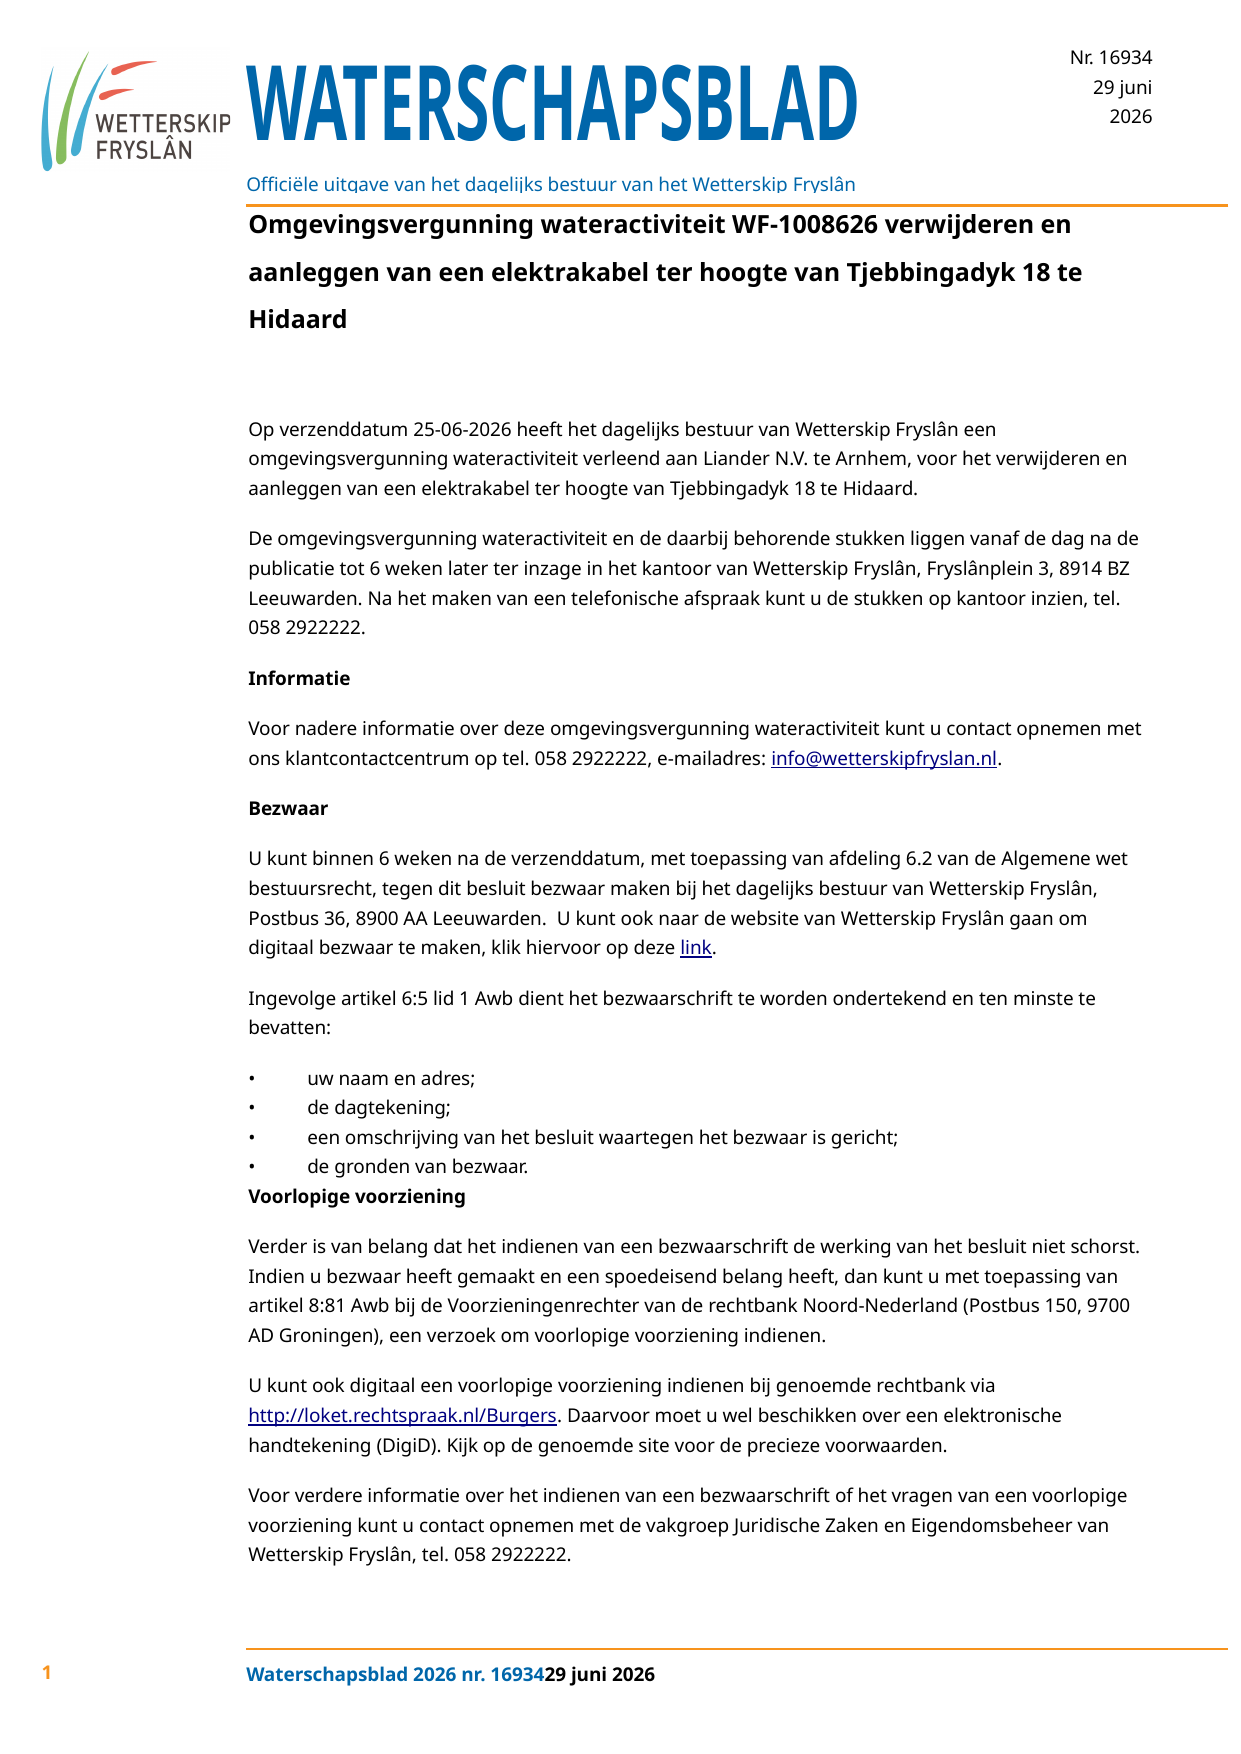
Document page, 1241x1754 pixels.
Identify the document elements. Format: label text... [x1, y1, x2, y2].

text Voor verdere informatie over het indienen van een bezwaarschrift of het vragen van een voorlopige voorziening kunt u contact opnemen met de vakgroep Juridische Zaken en Eigendomsbeheer van Wetterskip Fryslân, tel. 058 2922222. [248, 1482, 1152, 1567]
text Bezwaar [248, 795, 1152, 821]
text Verder is van belang dat het indienen van een bezwaarschrift de werking van het besluit niet schorst. Indien u bezwaar heeft gemaakt en een spoedeisend belang heeft, dan kunt u met toepassing van artikel 8:81 Awb bij de Voorzieningenrechter van de rechtbank Noord-Nederland (Postbus 150, 9700 AD Groningen), een verzoek om voorlopige voorziening indienen. [248, 1233, 1152, 1348]
text De omgevingsvergunning wateractiviteit en de daarbij behorende stukken liggen vanaf de dag na de publicatie tot 6 weken later ter inzage in het kantoor van Wetterskip Fryslân, Fryslânplein 3, 8914 BZ Leeuwarden. Na het maken van een telefonische afspraak kunt u de stukken op kantoor inzien, tel. 058 2922222. [248, 526, 1152, 640]
list de gronden van bezwaar. [248, 1153, 1152, 1179]
text Omgevingsvergunning wateractiviteit WF-1008626 verwijderen en aanleggen van een elektrakabel ter hoogte van Tjebbingadyk 18 te Hidaard [248, 207, 1152, 336]
text Informatie [248, 665, 1152, 690]
list de dagtekening; [248, 1094, 1152, 1120]
text Voor nadere informatie over deze omgevingsvergunning wateractiviteit kunt u contact opnemen met ons klantcontactcentrum op tel. 058 2922222, e-mailadres: info@wetterskipfryslan.nl. [248, 715, 1152, 770]
text Ingevolge artikel 6:5 lid 1 Awb dient het bezwaarschrift te worden ondertekend en ten minste te bevatten: [248, 985, 1152, 1040]
text U kunt ook digitaal een voorlopige voorziening indienen bij genoemde rechtbank via http://loket.rechtspraak.nl/Burgers. Daarvoor moet u wel beschikken over een elektronische handtekening (DigiD). Kijk op de genoemde site voor de precieze voorwaarden. [248, 1373, 1152, 1457]
text Op verzenddatum 25-06-2026 heeft het dagelijks bestuur van Wetterskip Fryslân een omgevingsvergunning wateractiviteit verleend aan Liander N.V. te Arnhem, voor het verwijderen en aanleggen van een elektrakabel ter hoogte van Tjebbingadyk 18 te Hidaard. [248, 416, 1152, 501]
text U kunt binnen 6 weken na de verzenddatum, met toepassing van afdeling 6.2 van de Algemene wet bestuursrecht, tegen dit besluit bezwaar maken bij het dagelijks bestuur van Wetterskip Fryslân, Postbus 36, 8900 AA Leeuwarden. U kunt ook naar de website van Wetterskip Fryslân gaan om digitaal bezwaar te maken, klik hiervoor op deze link. [248, 846, 1152, 960]
text Voorlopige voorziening [248, 1183, 1152, 1209]
list een omschrijving van het besluit waartegen het bezwaar is gericht; [248, 1124, 1152, 1149]
picture [41, 47, 231, 172]
list uw naam en adres; [248, 1065, 1152, 1090]
